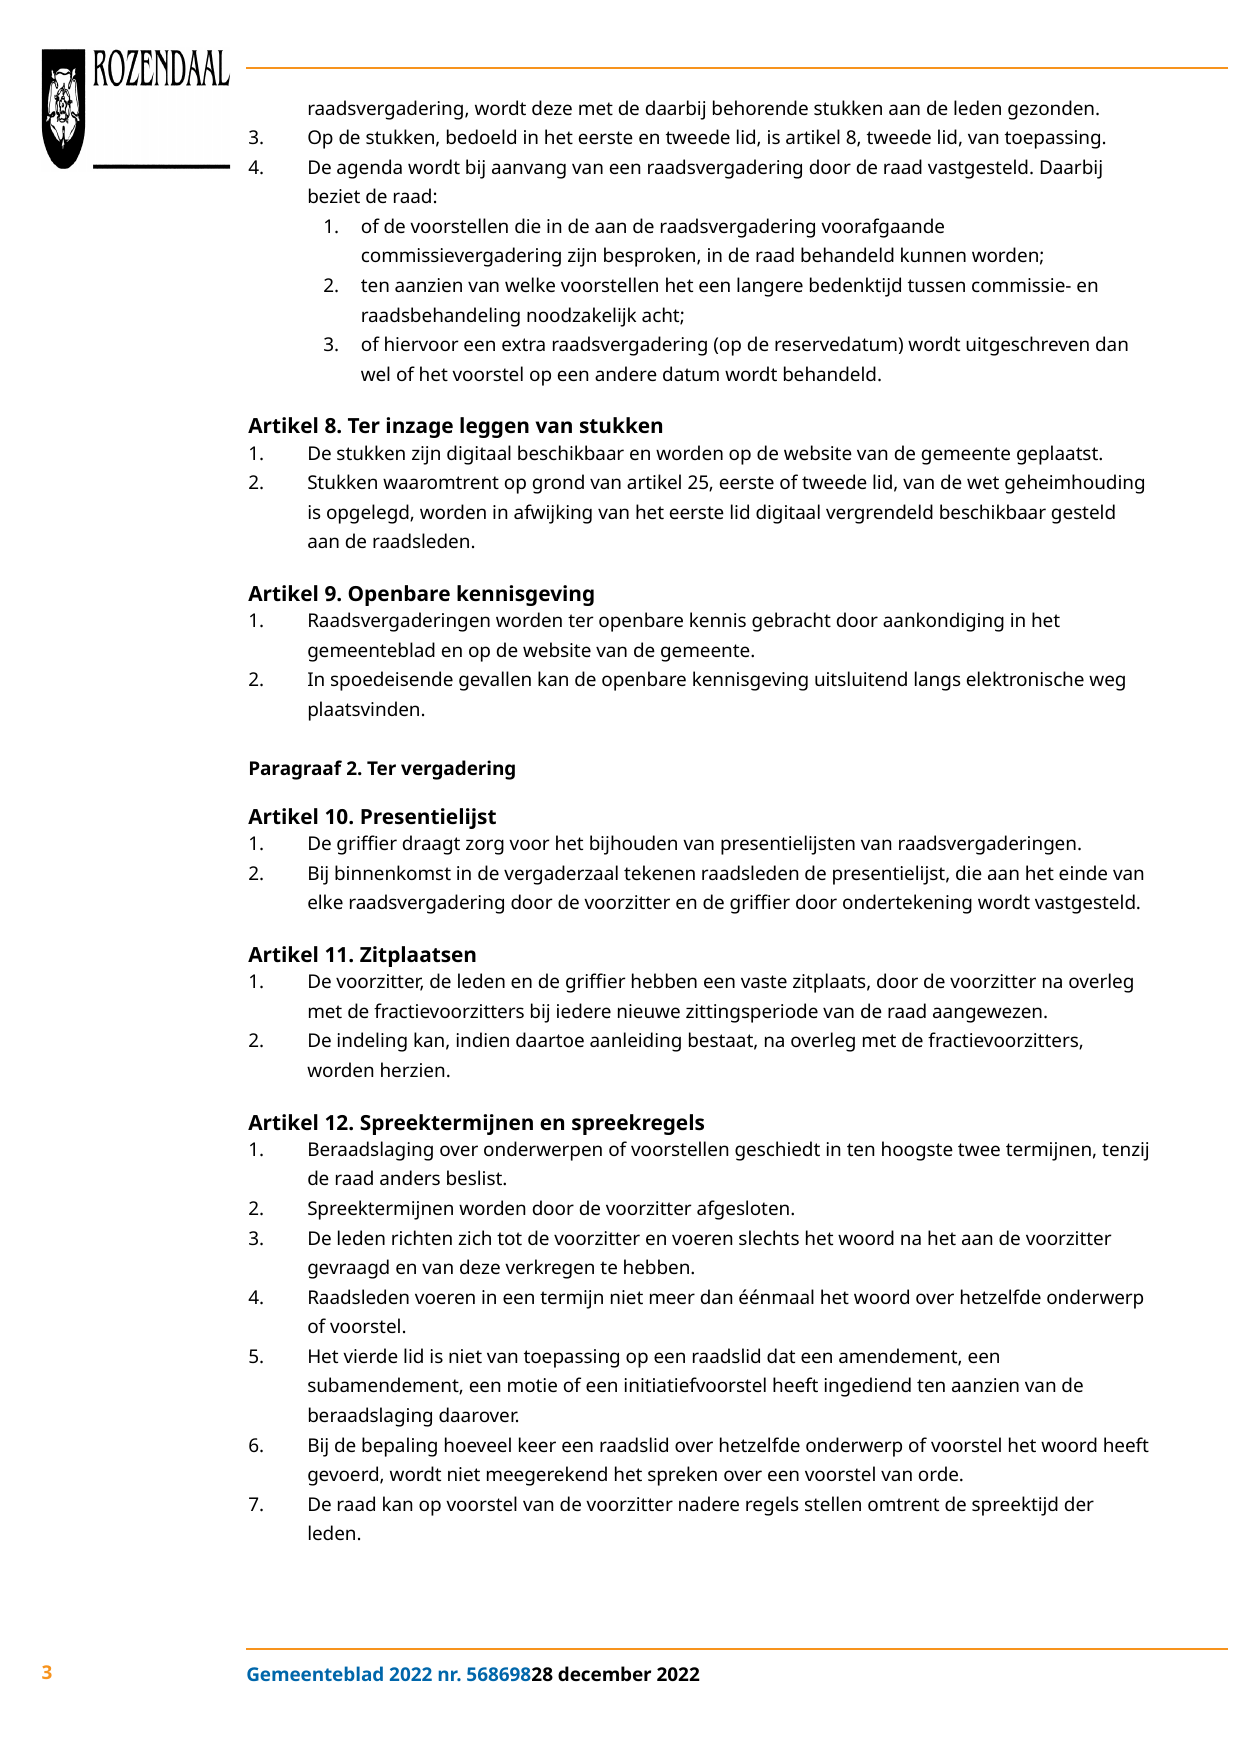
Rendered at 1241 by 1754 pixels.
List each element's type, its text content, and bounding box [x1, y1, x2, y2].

text Artikel 9. Openbare kennisgeving [248, 579, 1152, 607]
list of hiervoor een extra raadsvergadering (op de reservedatum) wordt uitgeschreven dan wel of het voorstel op een andere datum wordt behandeld. [323, 331, 1152, 387]
list De voorzitter, de leden en de griffier hebben een vaste zitplaats, door de voorzitter na overleg met de fractievoorzitters bij iedere nieuwe zittingsperiode van de raad aangewezen. [248, 968, 1152, 1024]
list De stukken zijn digitaal beschikbaar en worden op de website van de gemeente geplaatst. [248, 440, 1152, 466]
list Beraadslaging over onderwerpen of voorstellen geschiedt in ten hoogste twee termijnen, tenzij de raad anders beslist. [248, 1136, 1152, 1191]
list Op de stukken, bedoeld in het eerste en tweede lid, is artikel 8, tweede lid, van toepassing. [248, 124, 1152, 150]
list In spoedeisende gevallen kan de openbare kennisgeving uitsluitend langs elektronische weg plaatsvinden. [248, 667, 1152, 722]
text Artikel 12. Spreektermijnen en spreekregels [248, 1108, 1152, 1136]
list of de voorstellen die in de aan de raadsvergadering voorafgaande commissievergadering zijn besproken, in de raad behandeld kunnen worden; [323, 213, 1152, 268]
list De indeling kan, indien daartoe aanleiding bestaat, na overleg met de fractievoorzitters, worden herzien. [248, 1028, 1152, 1083]
list Het vierde lid is niet van toepassing op een raadslid dat een amendement, een subamendement, een motie of een initiatiefvoorstel heeft ingediend ten aanzien van de beraadslaging daarover. [248, 1343, 1152, 1428]
list De leden richten zich tot de voorzitter en voeren slechts het woord na het aan de voorzitter gevraagd en van deze verkregen te hebben. [248, 1225, 1152, 1280]
list De agenda wordt bij aanvang van een raadsvergadering door de raad vastgesteld. Daarbij beziet de raad: [248, 154, 1152, 209]
picture [41, 47, 231, 172]
list ten aanzien van welke voorstellen het een langere bedenktijd tussen commissie- en raadsbehandeling noodzakelijk acht; [323, 272, 1152, 328]
list Bij de bepaling hoeveel keer een raadslid over hetzelfde onderwerp of voorstel het woord heeft gevoerd, wordt niet meegerekend het spreken over een voorstel van orde. [248, 1432, 1152, 1487]
list Stukken waaromtrent op grond van artikel 25, eerste of tweede lid, van de wet geheimhouding is opgelegd, worden in afwijking van het eerste lid digitaal vergrendeld beschikbaar gesteld aan de raadsleden. [248, 469, 1152, 554]
list Raadsleden voeren in een termijn niet meer dan éénmaal het woord over hetzelfde onderwerp of voorstel. [248, 1284, 1152, 1339]
text Artikel 11. Zitplaatsen [248, 940, 1152, 968]
text Artikel 8. Ter inzage leggen van stukken [248, 411, 1152, 440]
list Spreektermijnen worden door de voorzitter afgesloten. [248, 1195, 1152, 1221]
list Raadsvergaderingen worden ter openbare kennis gebracht door aankondiging in het gemeenteblad en op de website van de gemeente. [248, 607, 1152, 663]
text Artikel 10. Presentielijst [248, 802, 1152, 830]
list Bij binnenkomst in de vergaderzaal tekenen raadsleden de presentielijst, die aan het einde van elke raadsvergadering door de voorzitter en de griffier door ondertekening wordt vastgesteld. [248, 860, 1152, 915]
list De griffier draagt zorg voor het bijhouden van presentielijsten van raadsvergaderingen. [248, 830, 1152, 856]
text Paragraaf 2. Ter vergadering [248, 755, 1152, 781]
list raadsvergadering, wordt deze met de daarbij behorende stukken aan de leden gezonden. [248, 95, 1152, 121]
list De raad kan op voorstel van de voorzitter nadere regels stellen omtrent de spreektijd der leden. [248, 1491, 1152, 1546]
